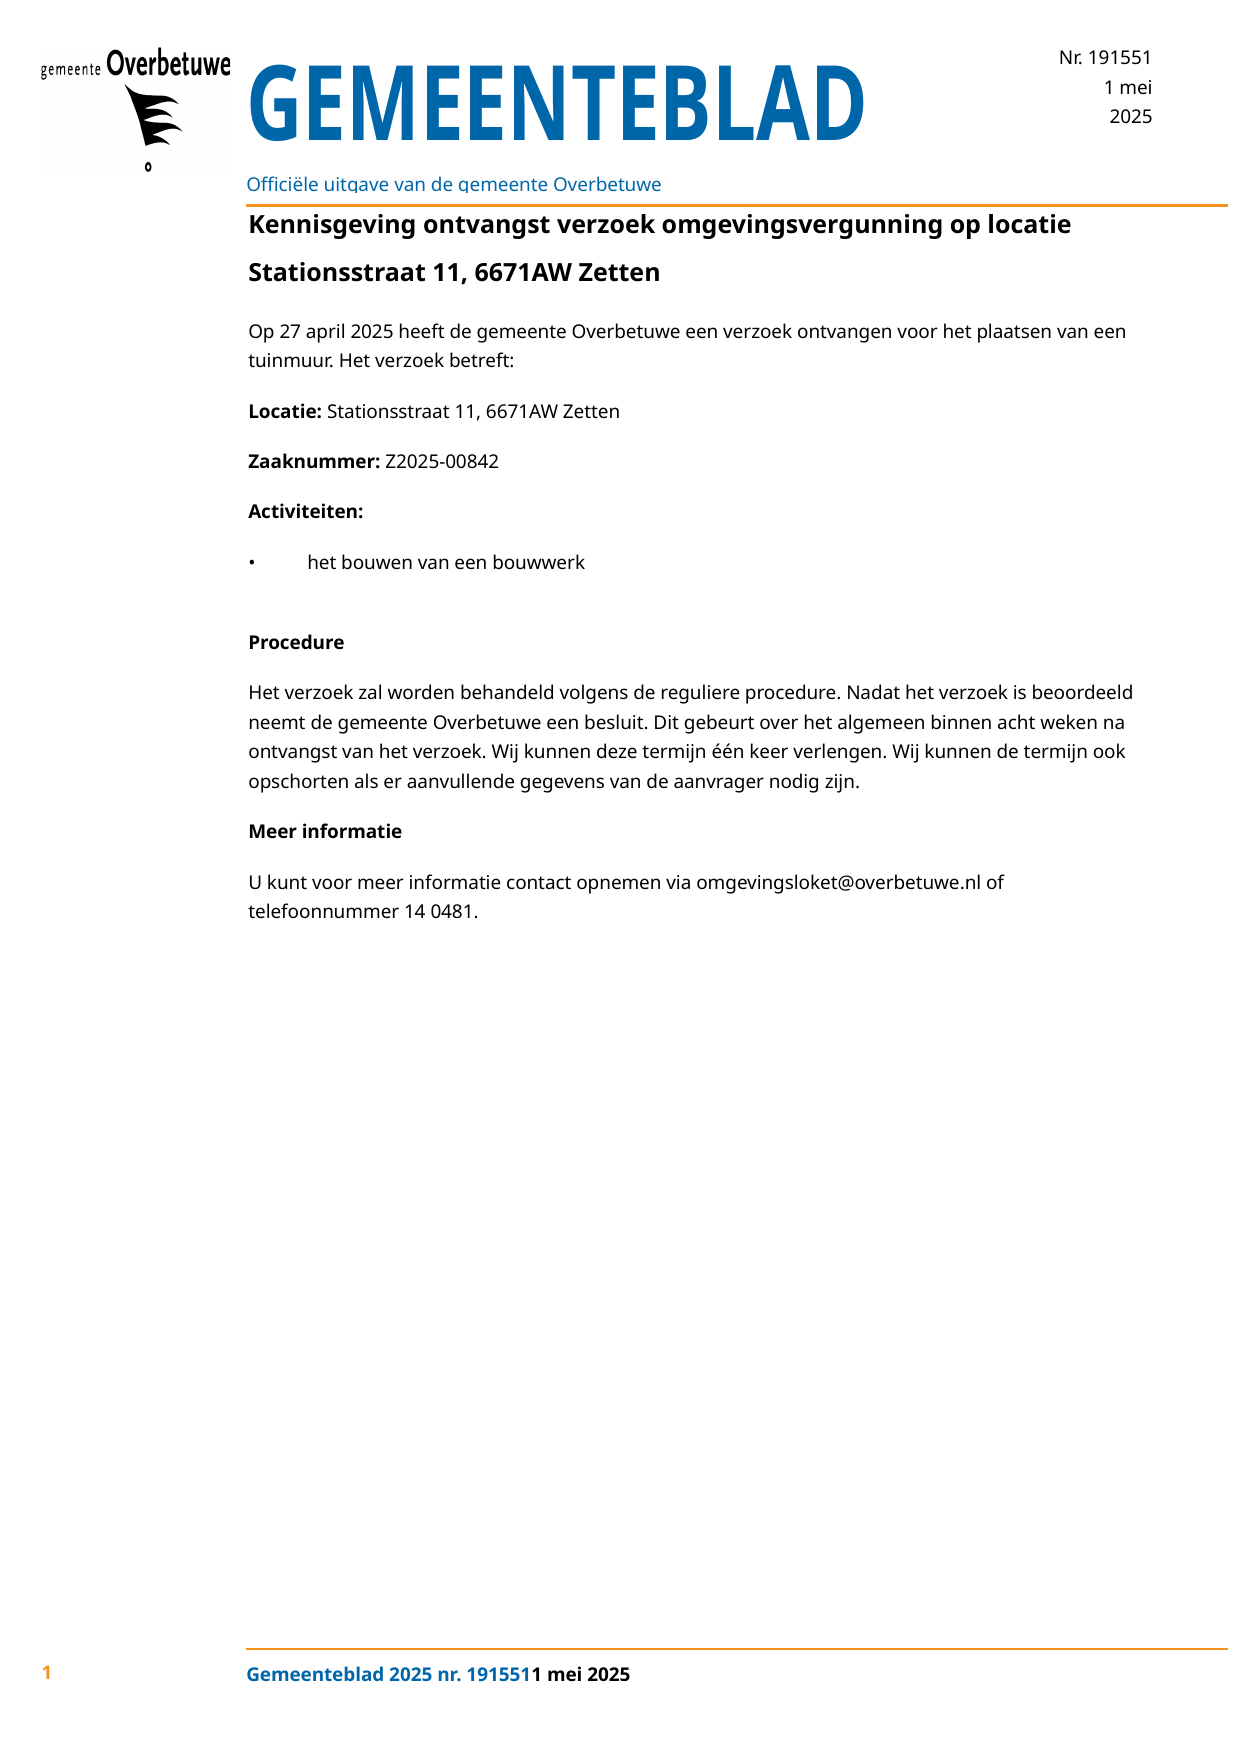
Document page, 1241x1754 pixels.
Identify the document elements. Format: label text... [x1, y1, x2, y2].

list het bouwen van een bouwwerk [248, 549, 1152, 575]
text Locatie: Stationsstraat 11, 6671AW Zetten [248, 398, 1152, 424]
text Meer informatie [248, 819, 1152, 844]
text Activiteiten: [248, 499, 1152, 524]
picture [41, 47, 231, 172]
text U kunt voor meer informatie contact opnemen via omgevingsloket@overbetuwe.nl of telefoonnummer 14 0481. [248, 869, 1152, 924]
text Kennisgeving ontvangst verzoek omgevingsvergunning op locatie Stationsstraat 11, 6671AW Zetten [248, 207, 1152, 288]
text Procedure [248, 629, 1152, 655]
text Zaaknummer: Z2025-00842 [248, 448, 1152, 474]
text Het verzoek zal worden behandeld volgens de reguliere procedure. Nadat het verzoek is beoordeeld neemt de gemeente Overbetuwe een besluit. Dit gebeurt over het algemeen binnen acht weken na ontvangst van het verzoek. Wij kunnen deze termijn één keer verlengen. Wij kunnen de termijn ook opschorten als er aanvullende gegevens van de aanvrager nodig zijn. [248, 679, 1152, 794]
text Op 27 april 2025 heeft de gemeente Overbetuwe een verzoek ontvangen voor het plaatsen van een tuinmuur. Het verzoek betreft: [248, 318, 1152, 373]
